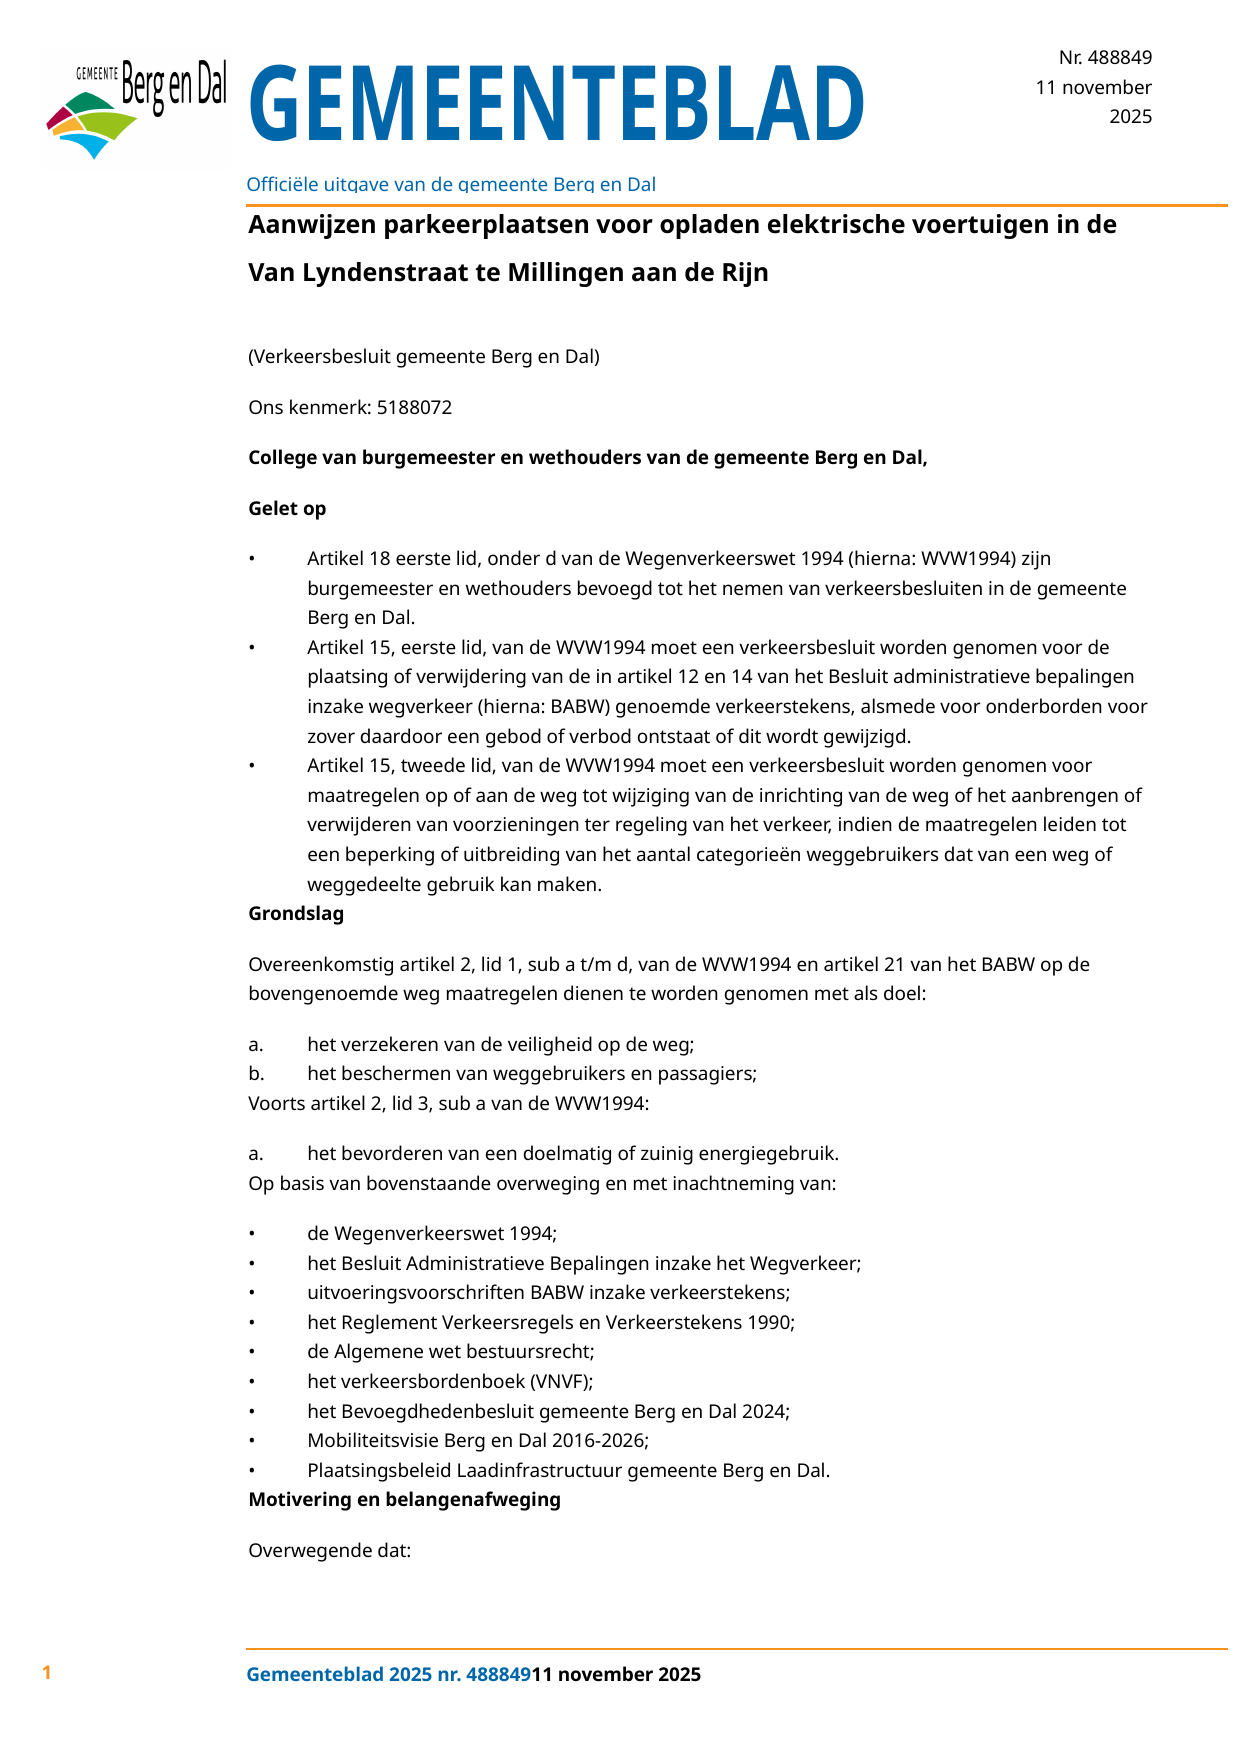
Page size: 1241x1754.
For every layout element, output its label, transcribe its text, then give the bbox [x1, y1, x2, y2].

text Op basis van bovenstaande overweging en met inachtneming van: [248, 1170, 1152, 1196]
list het beschermen van weggebruikers en passagiers; [248, 1060, 1152, 1086]
text Overwegende dat: [248, 1537, 1152, 1563]
list het Bevoegdhedenbesluit gemeente Berg en Dal 2024; [248, 1398, 1152, 1423]
list Mobiliteitsvisie Berg en Dal 2016-2026; [248, 1427, 1152, 1453]
list het bevorderen van een doelmatig of zuinig energiegebruik. [248, 1140, 1152, 1166]
list Artikel 18 eerste lid, onder d van de Wegenverkeerswet 1994 (hierna: WVW1994) zijn burgemeester en wethouders bevoegd tot het nemen van verkeersbesluiten in de gemeente Berg en Dal. [248, 545, 1152, 630]
text Overeenkomstig artikel 2, lid 1, sub a t/m d, van de WVW1994 en artikel 21 van het BABW op de bovengenoemde weg maatregelen dienen te worden genomen met als doel: [248, 951, 1152, 1006]
text Voorts artikel 2, lid 3, sub a van de WVW1994: [248, 1090, 1152, 1116]
list het Reglement Verkeersregels en Verkeerstekens 1990; [248, 1309, 1152, 1335]
list uitvoeringsvoorschriften BABW inzake verkeerstekens; [248, 1279, 1152, 1305]
list Plaatsingsbeleid Laadinfrastructuur gemeente Berg en Dal. [248, 1457, 1152, 1483]
picture [41, 47, 231, 172]
text College van burgemeester en wethouders van de gemeente Berg en Dal, [248, 444, 1152, 470]
list de Wegenverkeerswet 1994; [248, 1220, 1152, 1246]
text Ons kenmerk: 5188072 [248, 394, 1152, 420]
text Gelet op [248, 495, 1152, 521]
list Artikel 15, tweede lid, van de WVW1994 moet een verkeersbesluit worden genomen voor maatregelen op of aan de weg tot wijziging van de inrichting van de weg of het aanbrengen of verwijderen van voorzieningen ter regeling van het verkeer, indien de maatregelen leiden tot een beperking of uitbreiding van het aantal categorieën weggebruikers dat van een weg of weggedeelte gebruik kan maken. [248, 752, 1152, 896]
text Aanwijzen parkeerplaatsen voor opladen elektrische voertuigen in de Van Lyndenstraat te Millingen aan de Rijn [248, 207, 1152, 288]
text Grondslag [248, 900, 1152, 926]
text (Verkeersbesluit gemeente Berg en Dal) [248, 344, 1152, 369]
list het Besluit Administratieve Bepalingen inzake het Wegverkeer; [248, 1250, 1152, 1276]
list de Algemene wet bestuursrecht; [248, 1339, 1152, 1364]
text Motivering en belangenafweging [248, 1487, 1152, 1512]
list het verkeersbordenboek (VNVF); [248, 1368, 1152, 1394]
list het verzekeren van de veiligheid op de weg; [248, 1031, 1152, 1056]
list Artikel 15, eerste lid, van de WVW1994 moet een verkeersbesluit worden genomen voor de plaatsing of verwijdering van de in artikel 12 en 14 van het Besluit administratieve bepalingen inzake wegverkeer (hierna: BABW) genoemde verkeerstekens, alsmede voor onderborden voor zover daardoor een gebod of verbod ontstaat of dit wordt gewijzigd. [248, 634, 1152, 748]
